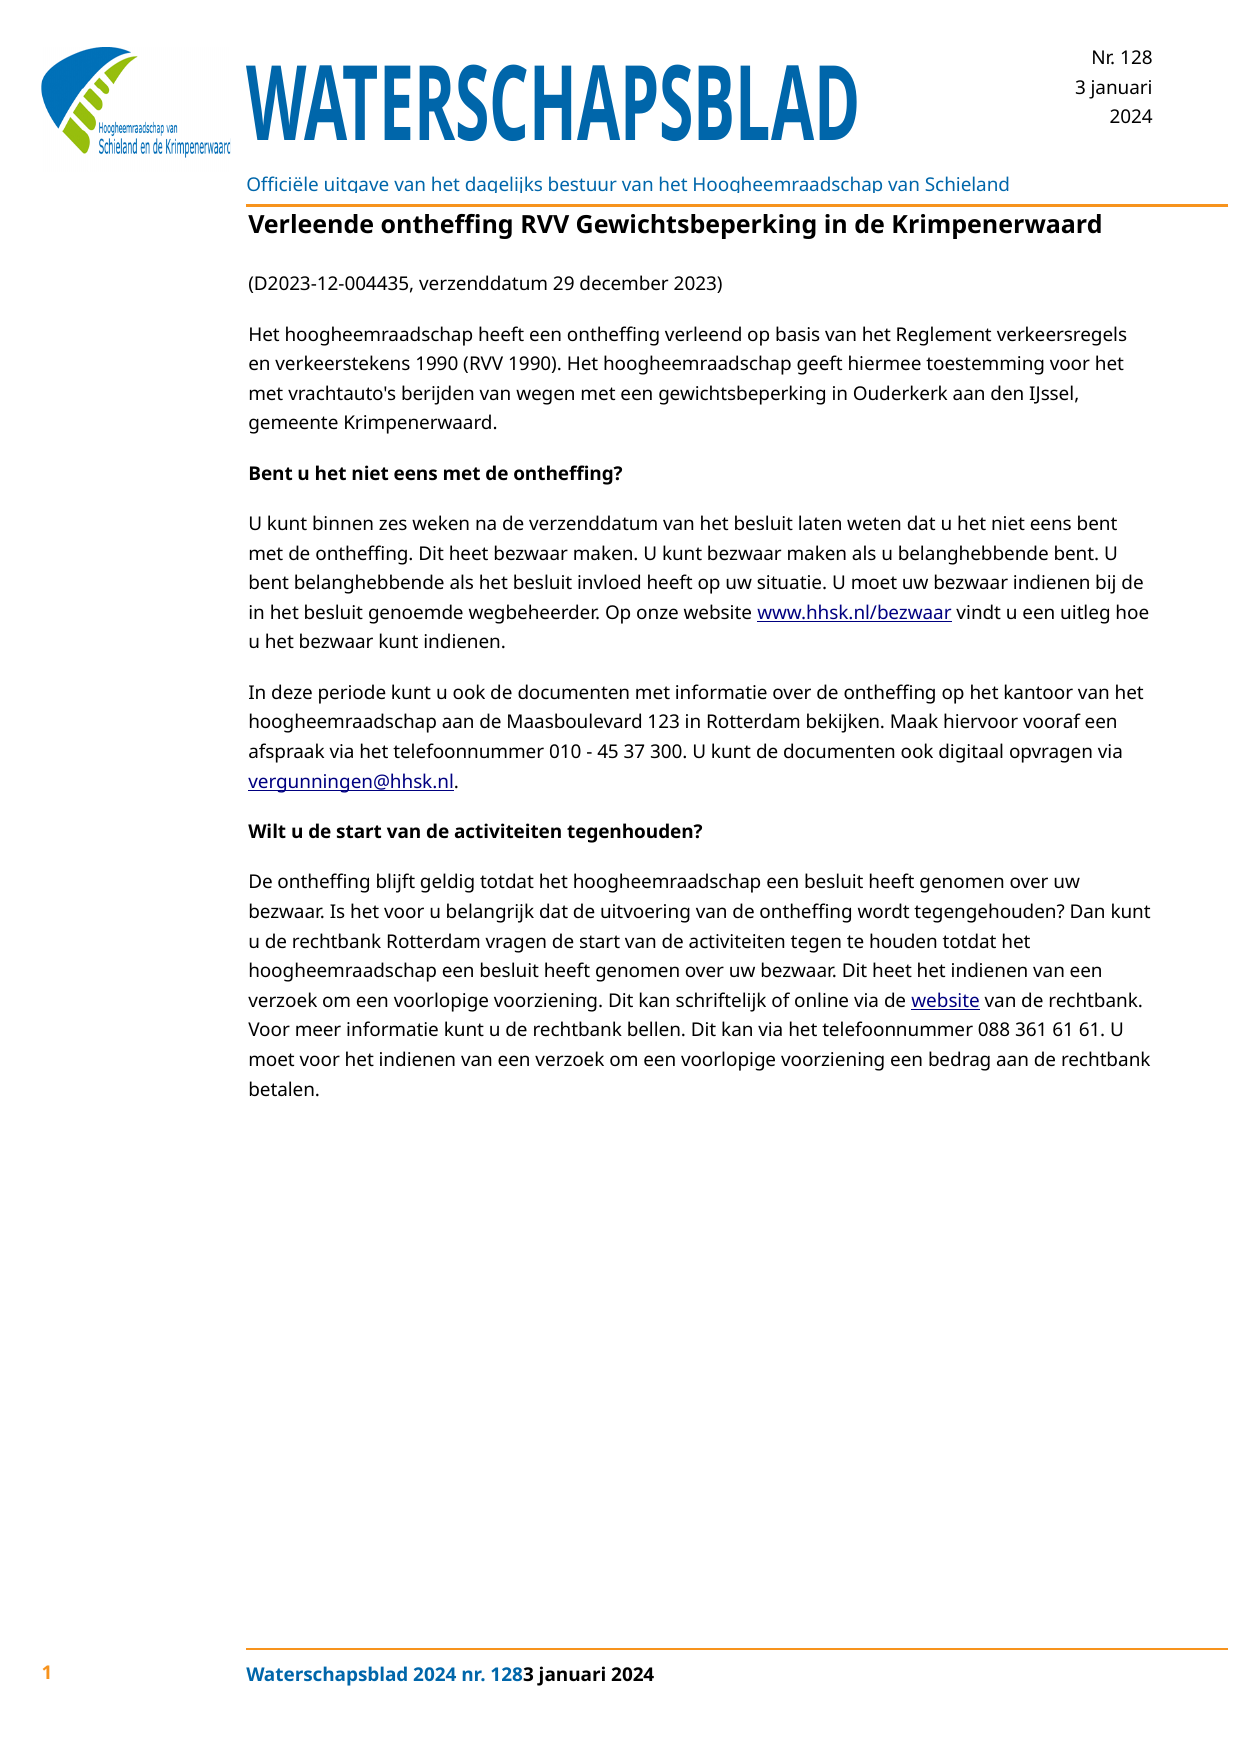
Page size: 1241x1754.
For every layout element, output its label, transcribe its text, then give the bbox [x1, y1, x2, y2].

text Het hoogheemraadschap heeft een ontheffing verleend op basis van het Reglement verkeersregels en verkeerstekens 1990 (RVV 1990). Het hoogheemraadschap geeft hiermee toestemming voor het met vrachtauto's berijden van wegen met een gewichtsbeperking in Ouderkerk aan den IJssel, gemeente Krimpenerwaard. [248, 321, 1152, 435]
text (D2023-12-004435, verzenddatum 29 december 2023) [248, 270, 1152, 296]
text In deze periode kunt u ook de documenten met informatie over de ontheffing op het kantoor van het hoogheemraadschap aan de Maasboulevard 123 in Rotterdam bekijken. Maak hiervoor vooraf een afspraak via het telefoonnummer 010 - 45 37 300. U kunt de documenten ook digitaal opvragen via vergunningen@hhsk.nl. [248, 679, 1152, 793]
text Bent u het niet eens met de ontheffing? [248, 460, 1152, 486]
text De ontheffing blijft geldig totdat het hoogheemraadschap een besluit heeft genomen over uw bezwaar. Is het voor u belangrijk dat de uitvoering van de ontheffing wordt tegengehouden? Dan kunt u de rechtbank Rotterdam vragen de start van de activiteiten tegen te houden totdat het hoogheemraadschap een besluit heeft genomen over uw bezwaar. Dit heet het indienen van een verzoek om een voorlopige voorziening. Dit kan schriftelijk of online via de website van de rechtbank. Voor meer informatie kunt u de rechtbank bellen. Dit kan via het telefoonnummer 088 361 61 61. U moet voor het indienen van een verzoek om een voorlopige voorziening een bedrag aan de rechtbank betalen. [248, 869, 1152, 1101]
picture [41, 47, 231, 172]
text Verleende ontheffing RVV Gewichtsbeperking in de Krimpenerwaard [248, 207, 1152, 241]
text U kunt binnen zes weken na de verzenddatum van het besluit laten weten dat u het niet eens bent met de ontheffing. Dit heet bezwaar maken. U kunt bezwaar maken als u belanghebbende bent. U bent belanghebbende als het besluit invloed heeft op uw situatie. U moet uw bezwaar indienen bij de in het besluit genoemde wegbeheerder. Op onze website www.hhsk.nl/bezwaar vindt u een uitleg hoe u het bezwaar kunt indienen. [248, 510, 1152, 654]
text Wilt u de start van de activiteiten tegenhouden? [248, 818, 1152, 844]
